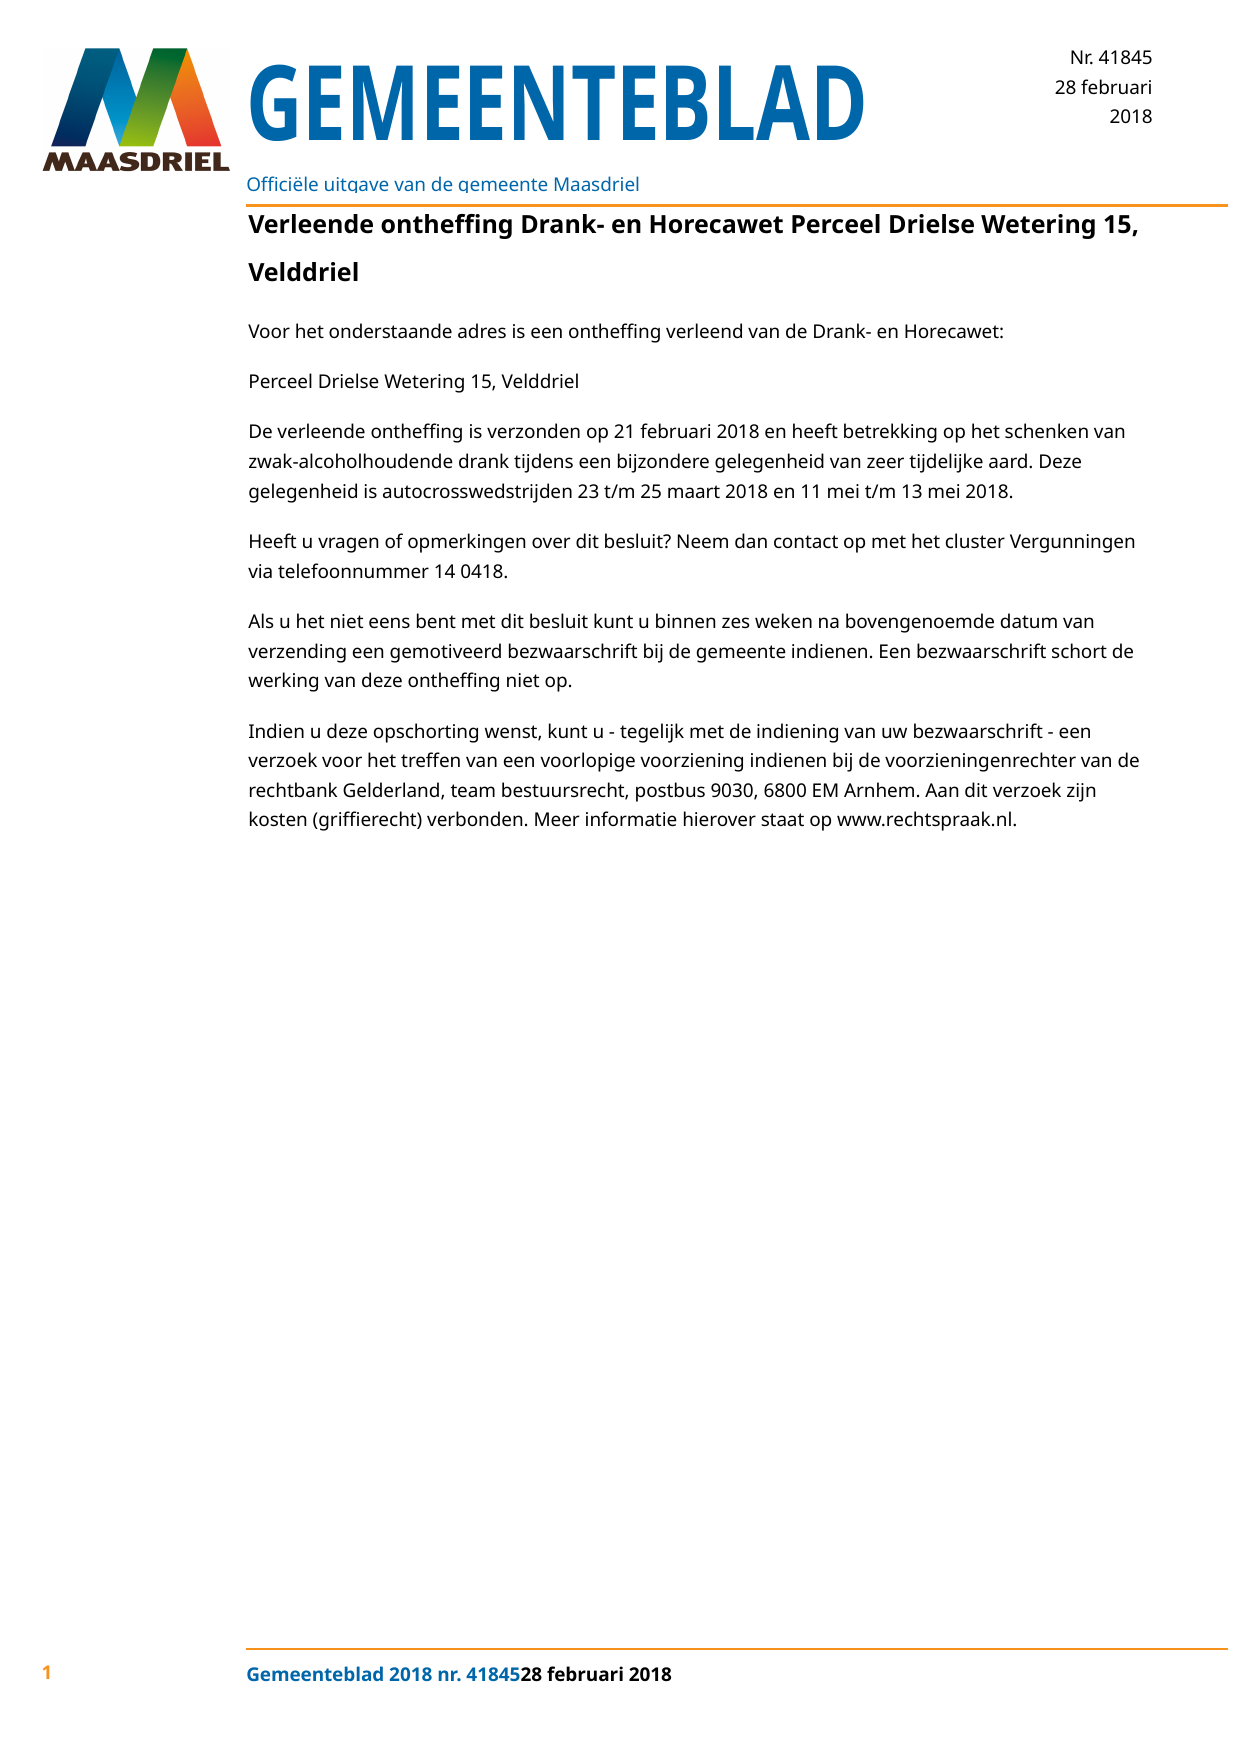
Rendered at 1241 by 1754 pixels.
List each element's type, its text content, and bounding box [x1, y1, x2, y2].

text Indien u deze opschorting wenst, kunt u - tegelijk met de indiening van uw bezwaarschrift - een verzoek voor het treffen van een voorlopige voorziening indienen bij de voorzieningenrechter van de rechtbank Gelderland, team bestuursrecht, postbus 9030, 6800 EM Arnhem. Aan dit verzoek zijn kosten (griffierecht) verbonden. Meer informatie hierover staat op www.rechtspraak.nl. [248, 718, 1152, 832]
text Voor het onderstaande adres is een ontheffing verleend van de Drank- en Horecawet: [248, 318, 1152, 344]
picture [41, 47, 231, 172]
text Als u het niet eens bent met dit besluit kunt u binnen zes weken na bovengenoemde datum van verzending een gemotiveerd bezwaarschrift bij de gemeente indienen. Een bezwaarschrift schort de werking van deze ontheffing niet op. [248, 608, 1152, 693]
text Heeft u vragen of opmerkingen over dit besluit? Neem dan contact op met het cluster Vergunningen via telefoonnummer 14 0418. [248, 528, 1152, 584]
text De verleende ontheffing is verzonden op 21 februari 2018 en heeft betrekking op het schenken van zwak-alcoholhoudende drank tijdens een bijzondere gelegenheid van zeer tijdelijke aard. Deze gelegenheid is autocrosswedstrijden 23 t/m 25 maart 2018 en 11 mei t/m 13 mei 2018. [248, 419, 1152, 504]
text Verleende ontheffing Drank- en Horecawet Perceel Drielse Wetering 15, Velddriel [248, 207, 1152, 288]
text Perceel Drielse Wetering 15, Velddriel [248, 368, 1152, 394]
